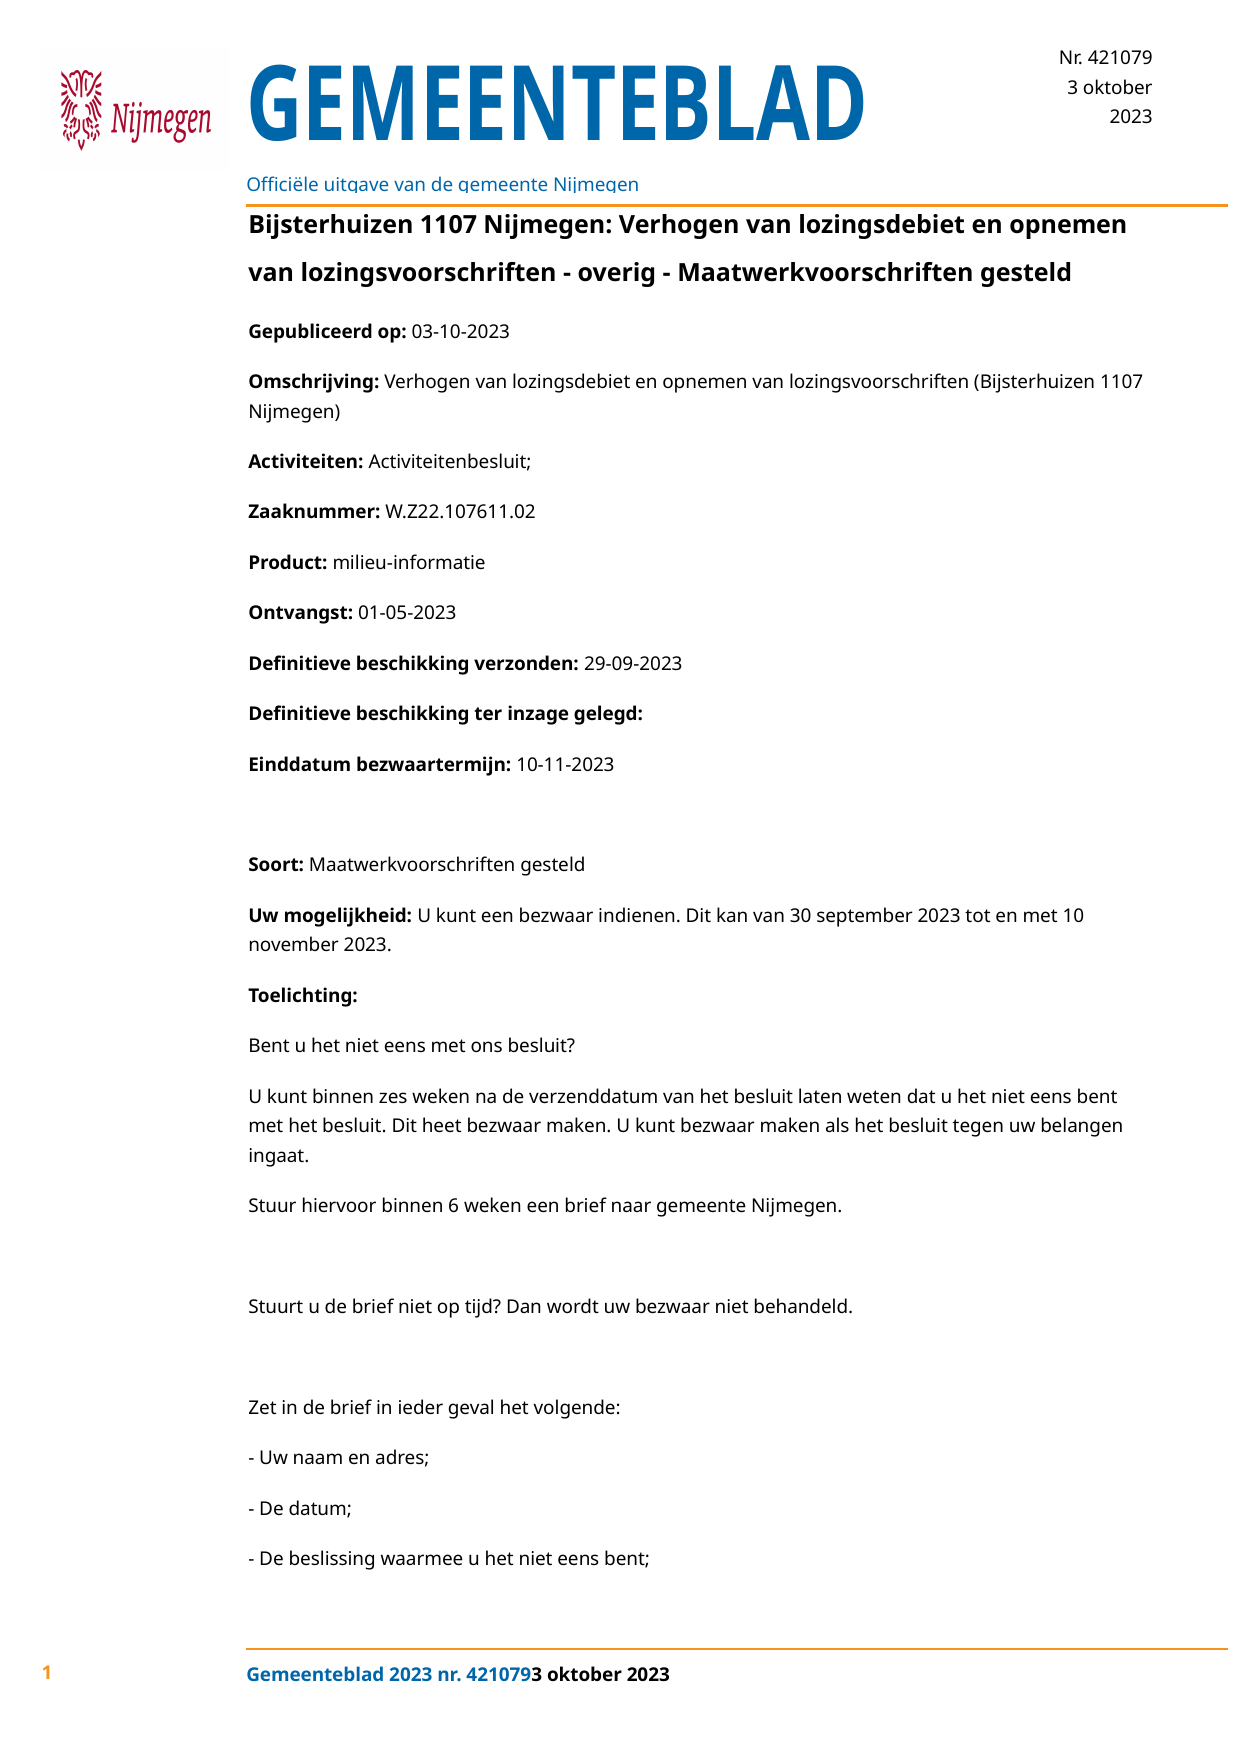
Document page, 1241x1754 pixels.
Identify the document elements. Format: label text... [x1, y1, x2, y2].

text Einddatum bezwaartermijn: 10-11-2023 [248, 751, 1152, 777]
text Bent u het niet eens met ons besluit? [248, 1032, 1152, 1058]
text Zet in de brief in ieder geval het volgende: [248, 1394, 1152, 1420]
text Uw mogelijkheid: U kunt een bezwaar indienen. Dit kan van 30 september 2023 tot en met 10 november 2023. [248, 902, 1152, 957]
text Stuur hiervoor binnen 6 weken een brief naar gemeente Nijmegen. [248, 1192, 1152, 1218]
text Gepubliceerd op: 03-10-2023 [248, 318, 1152, 344]
text Activiteiten: Activiteitenbesluit; [248, 448, 1152, 474]
text Ontvangst: 01-05-2023 [248, 599, 1152, 625]
text - De datum; [248, 1495, 1152, 1521]
text Zaaknummer: W.Z22.107611.02 [248, 499, 1152, 524]
text Stuurt u de brief niet op tijd? Dan wordt uw bezwaar niet behandeld. [248, 1293, 1152, 1319]
text Product: milieu-informatie [248, 549, 1152, 575]
text Toelichting: [248, 982, 1152, 1008]
text Definitieve beschikking verzonden: 29-09-2023 [248, 650, 1152, 676]
text Omschrijving: Verhogen van lozingsdebiet en opnemen van lozingsvoorschriften (Bijsterhuizen 1107 Nijmegen) [248, 368, 1152, 424]
text - Uw naam en adres; [248, 1444, 1152, 1470]
text Soort: Maatwerkvoorschriften gesteld [248, 852, 1152, 877]
text Bijsterhuizen 1107 Nijmegen: Verhogen van lozingsdebiet en opnemen van lozingsvoorschriften - overig - Maatwerkvoorschriften gesteld [248, 207, 1152, 288]
text U kunt binnen zes weken na de verzenddatum van het besluit laten weten dat u het niet eens bent met het besluit. Dit heet bezwaar maken. U kunt bezwaar maken als het besluit tegen uw belangen ingaat. [248, 1083, 1152, 1168]
text Definitieve beschikking ter inzage gelegd: [248, 700, 1152, 726]
text - De beslissing waarmee u het niet eens bent; [248, 1545, 1152, 1571]
picture [41, 47, 231, 172]
